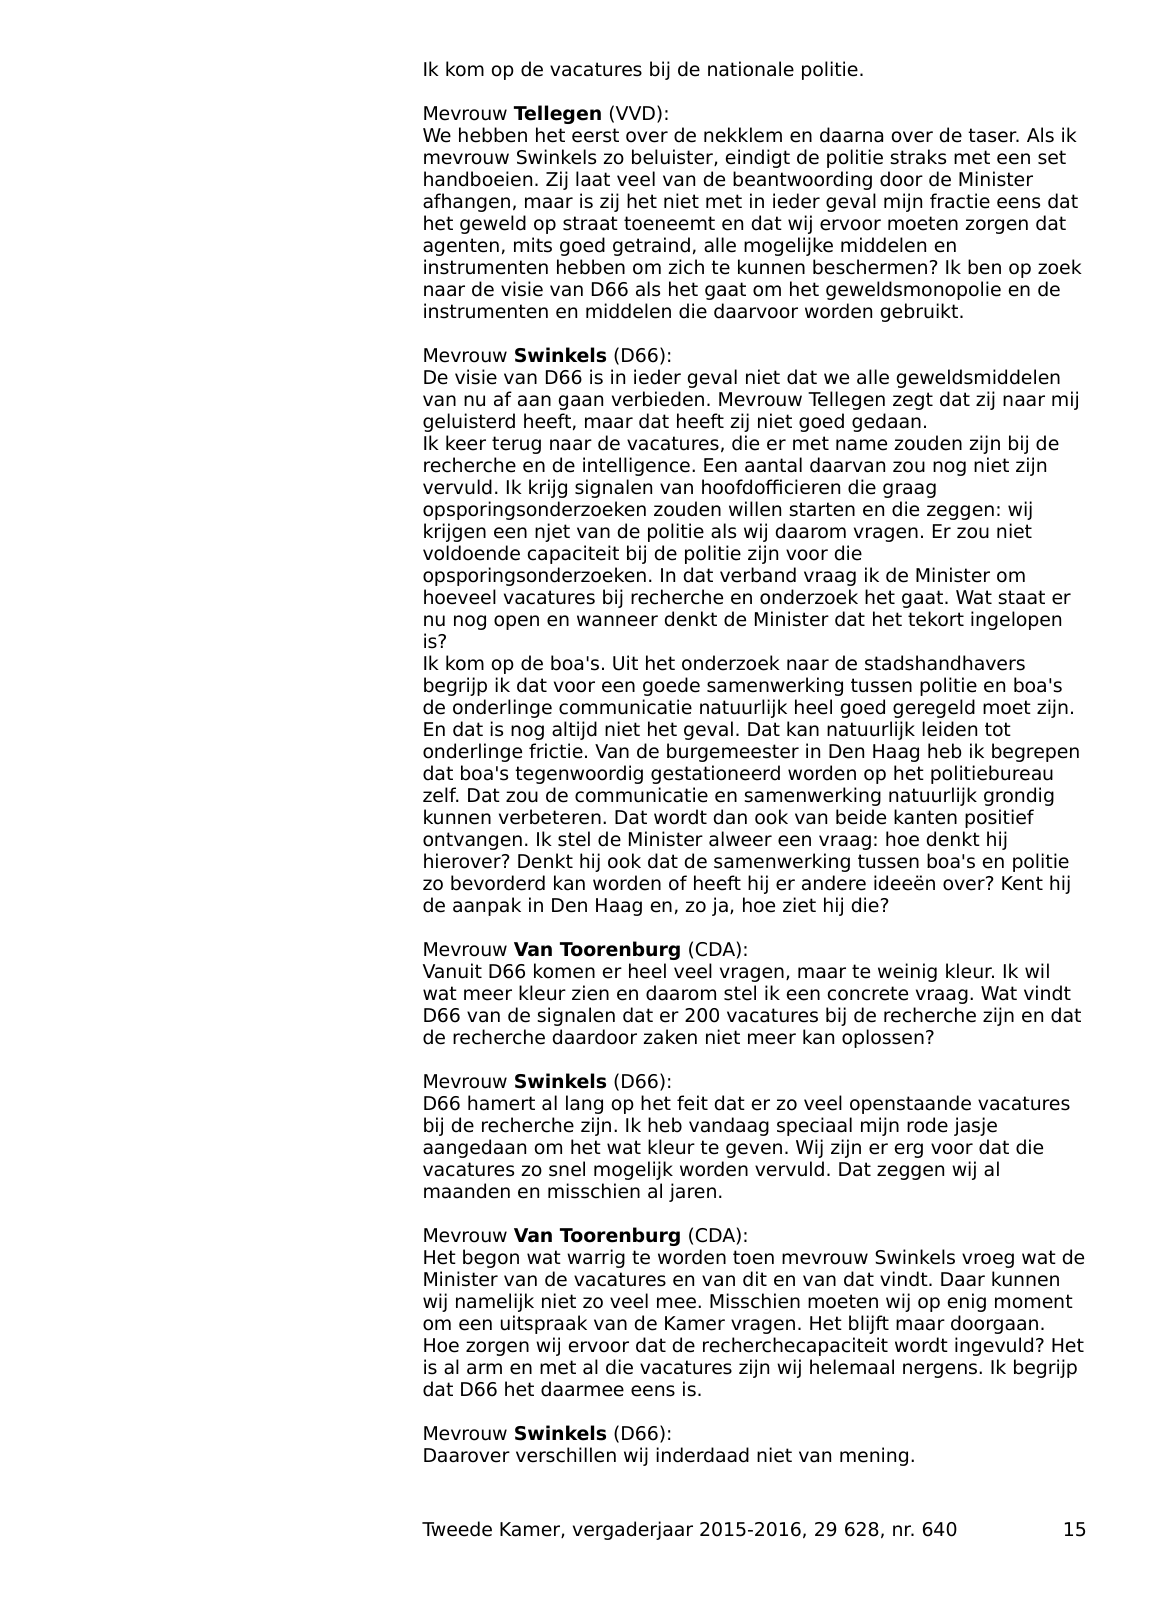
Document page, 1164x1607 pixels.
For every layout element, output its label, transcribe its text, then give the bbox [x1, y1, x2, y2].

text We hebben het eerst over de nekklem en daarna over de taser. Als ik mevrouw Swinkels zo beluister, eindigt de politie straks met een set handboeien. Zij laat veel van de beantwoording door de Minister afhangen, maar is zij het niet met in ieder geval mijn fractie eens dat het geweld op straat toeneemt en dat wij ervoor moeten zorgen dat agenten, mits goed getraind, alle mogelijke middelen en instrumenten hebben om zich te kunnen beschermen? Ik ben op zoek naar de visie van D66 als het gaat om het geweldsmonopolie en de instrumenten en middelen die daarvoor worden gebruikt. [422, 125, 1087, 323]
text Mevrouw Swinkels (D66): [422, 1071, 1087, 1093]
text Ik kom op de boa's. Uit het onderzoek naar de stadshandhavers begrijp ik dat voor een goede samenwerking tussen politie en boa's de onderlinge communicatie natuurlijk heel goed geregeld moet zijn. En dat is nog altijd niet het geval. Dat kan natuurlijk leiden tot onderlinge frictie. Van de burgemeester in Den Haag heb ik begrepen dat boa's tegenwoordig gestationeerd worden op het politiebureau zelf. Dat zou de communicatie en samenwerking natuurlijk grondig kunnen verbeteren. Dat wordt dan ook van beide kanten positief ontvangen. Ik stel de Minister alweer een vraag: hoe denkt hij hierover? Denkt hij ook dat de samenwerking tussen boa's en politie zo bevorderd kan worden of heeft hij er andere ideeën over? Kent hij de aanpak in Den Haag en, zo ja, hoe ziet hij die? [422, 653, 1087, 917]
text Mevrouw Tellegen (VVD): [422, 103, 1087, 125]
text D66 hamert al lang op het feit dat er zo veel openstaande vacatures bij de recherche zijn. Ik heb vandaag speciaal mijn rode jasje aangedaan om het wat kleur te geven. Wij zijn er erg voor dat die vacatures zo snel mogelijk worden vervuld. Dat zeggen wij al maanden en misschien al jaren. [422, 1093, 1087, 1203]
text Mevrouw Van Toorenburg (CDA): [422, 939, 1087, 961]
text Mevrouw Swinkels (D66): [422, 1423, 1087, 1445]
text Mevrouw Swinkels (D66): [422, 345, 1087, 367]
text Mevrouw Van Toorenburg (CDA): [422, 1225, 1087, 1247]
text Vanuit D66 komen er heel veel vragen, maar te weinig kleur. Ik wil wat meer kleur zien en daarom stel ik een concrete vraag. Wat vindt D66 van de signalen dat er 200 vacatures bij de recherche zijn en dat de recherche daardoor zaken niet meer kan oplossen? [422, 961, 1087, 1049]
text Daarover verschillen wij inderdaad niet van mening. [422, 1445, 1087, 1467]
text Ik keer terug naar de vacatures, die er met name zouden zijn bij de recherche en de intelligence. Een aantal daarvan zou nog niet zijn vervuld. Ik krijg signalen van hoofdofficieren die graag opsporingsonderzoeken zouden willen starten en die zeggen: wij krijgen een njet van de politie als wij daarom vragen. Er zou niet voldoende capaciteit bij de politie zijn voor die opsporingsonderzoeken. In dat verband vraag ik de Minister om hoeveel vacatures bij recherche en onderzoek het gaat. Wat staat er nu nog open en wanneer denkt de Minister dat het tekort ingelopen is? [422, 433, 1087, 653]
text De visie van D66 is in ieder geval niet dat we alle geweldsmiddelen van nu af aan gaan verbieden. Mevrouw Tellegen zegt dat zij naar mij geluisterd heeft, maar dat heeft zij niet goed gedaan. [422, 367, 1087, 433]
text Ik kom op de vacatures bij de nationale politie. [422, 59, 1087, 81]
text Het begon wat warrig te worden toen mevrouw Swinkels vroeg wat de Minister van de vacatures en van dit en van dat vindt. Daar kunnen wij namelijk niet zo veel mee. Misschien moeten wij op enig moment om een uitspraak van de Kamer vragen. Het blijft maar doorgaan. Hoe zorgen wij ervoor dat de recherchecapaciteit wordt ingevuld? Het is al arm en met al die vacatures zijn wij helemaal nergens. Ik begrijp dat D66 het daarmee eens is. [422, 1247, 1087, 1401]
